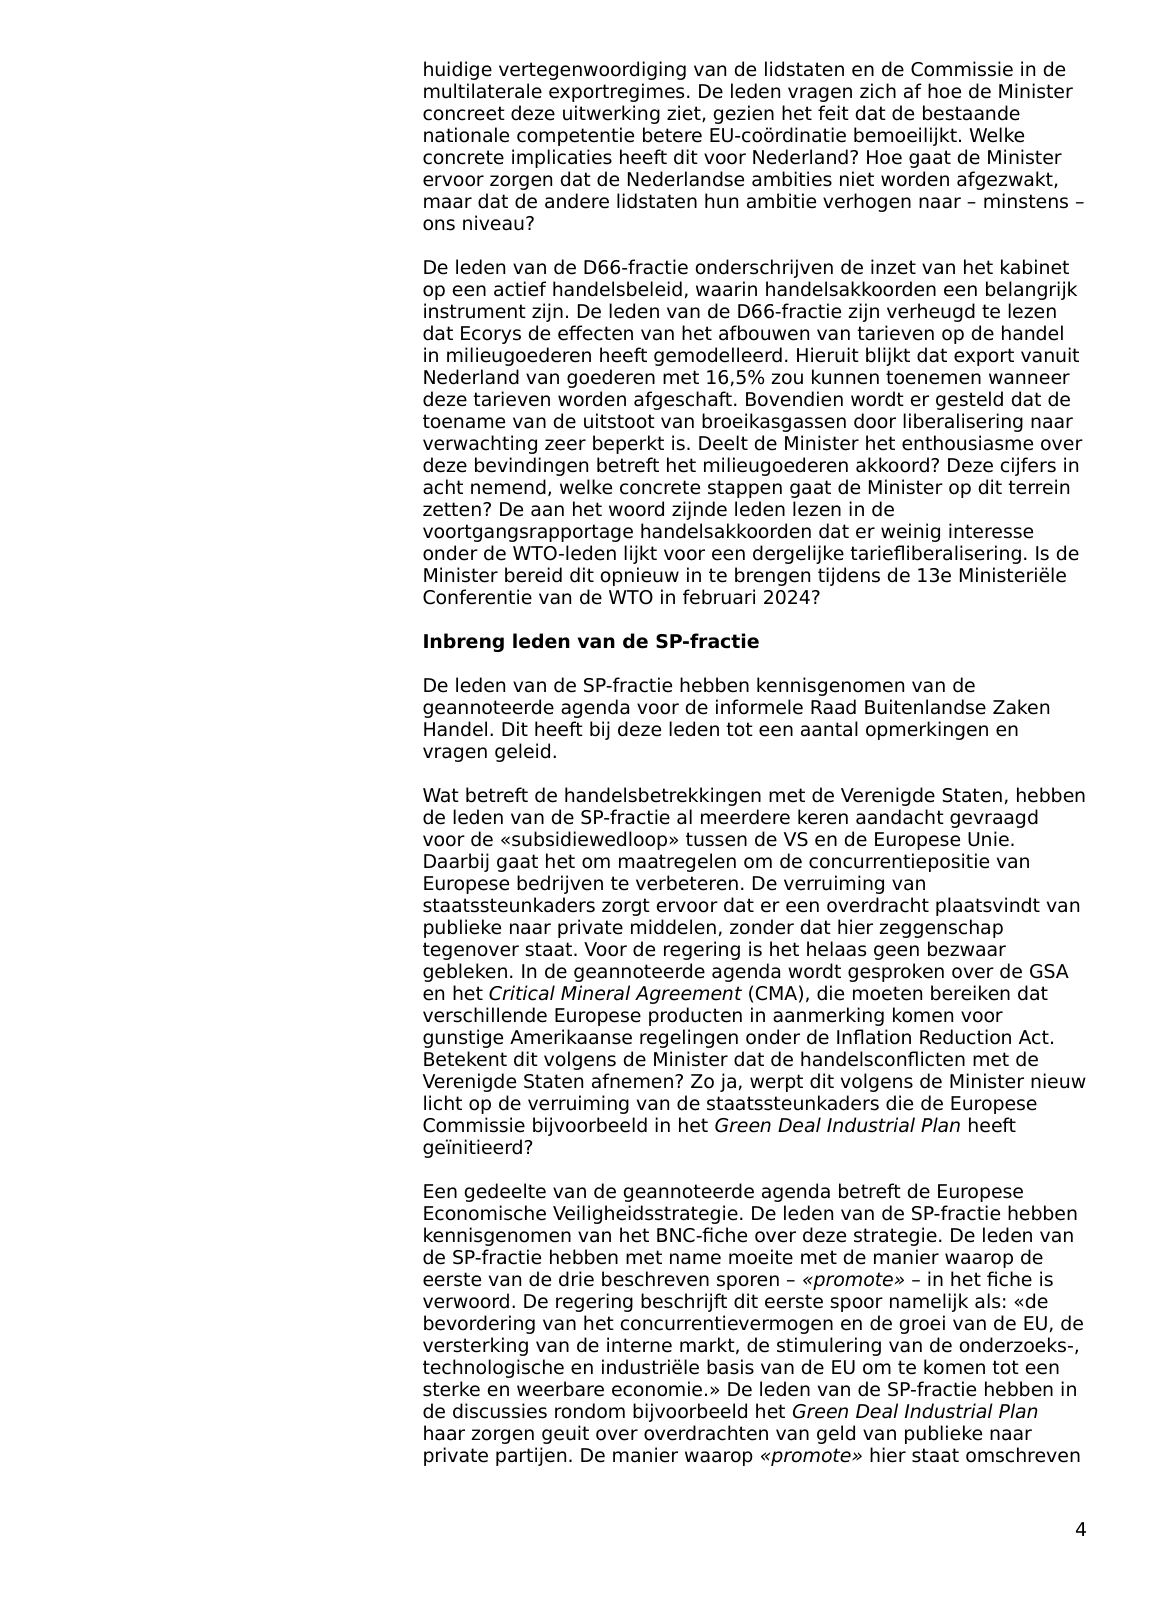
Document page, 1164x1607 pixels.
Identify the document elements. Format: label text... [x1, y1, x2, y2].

text huidige vertegenwoordiging van de lidstaten en de Commissie in de multilaterale exportregimes. De leden vragen zich af hoe de Minister concreet deze uitwerking ziet, gezien het feit dat de bestaande nationale competentie betere EU-coördinatie bemoeilijkt. Welke concrete implicaties heeft dit voor Nederland? Hoe gaat de Minister ervoor zorgen dat de Nederlandse ambities niet worden afgezwakt, maar dat de andere lidstaten hun ambitie verhogen naar – minstens – ons niveau? [422, 59, 1087, 235]
text Wat betreft de handelsbetrekkingen met de Verenigde Staten, hebben de leden van de SP-fractie al meerdere keren aandacht gevraagd voor de «subsidiewedloop» tussen de VS en de Europese Unie. Daarbij gaat het om maatregelen om de concurrentiepositie van Europese bedrijven te verbeteren. De verruiming van staatssteunkaders zorgt ervoor dat er een overdracht plaatsvindt van publieke naar private middelen, zonder dat hier zeggenschap tegenover staat. Voor de regering is het helaas geen bezwaar gebleken. In de geannoteerde agenda wordt gesproken over de GSA en het Critical Mineral Agreement (CMA), die moeten bereiken dat verschillende Europese producten in aanmerking komen voor gunstige Amerikaanse regelingen onder de Inflation Reduction Act. Betekent dit volgens de Minister dat de handelsconflicten met de Verenigde Staten afnemen? Zo ja, werpt dit volgens de Minister nieuw licht op de verruiming van de staatssteunkaders die de Europese Commissie bijvoorbeeld in het Green Deal Industrial Plan heeft geïnitieerd? [422, 785, 1087, 1159]
text De leden van de SP-fractie hebben kennisgenomen van de geannoteerde agenda voor de informele Raad Buitenlandse Zaken Handel. Dit heeft bij deze leden tot een aantal opmerkingen en vragen geleid. [422, 675, 1087, 763]
text De leden van de D66-fractie onderschrijven de inzet van het kabinet op een actief handelsbeleid, waarin handelsakkoorden een belangrijk instrument zijn. De leden van de D66-fractie zijn verheugd te lezen dat Ecorys de effecten van het afbouwen van tarieven op de handel in milieugoederen heeft gemodelleerd. Hieruit blijkt dat export vanuit Nederland van goederen met 16,5% zou kunnen toenemen wanneer deze tarieven worden afgeschaft. Bovendien wordt er gesteld dat de toename van de uitstoot van broeikasgassen door liberalisering naar verwachting zeer beperkt is. Deelt de Minister het enthousiasme over deze bevindingen betreft het milieugoederen akkoord? Deze cijfers in acht nemend, welke concrete stappen gaat de Minister op dit terrein zetten? De aan het woord zijnde leden lezen in de voortgangsrapportage handelsakkoorden dat er weinig interesse onder de WTO-leden lijkt voor een dergelijke tariefliberalisering. Is de Minister bereid dit opnieuw in te brengen tijdens de 13e Ministeriële Conferentie van de WTO in februari 2024? [422, 257, 1087, 609]
subtitle Inbreng leden van de SP-fractie [422, 631, 1087, 653]
text Een gedeelte van de geannoteerde agenda betreft de Europese Economische Veiligheidsstrategie. De leden van de SP-fractie hebben kennisgenomen van het BNC-fiche over deze strategie. De leden van de SP-fractie hebben met name moeite met de manier waarop de eerste van de drie beschreven sporen – «promote» – in het fiche is verwoord. De regering beschrijft dit eerste spoor namelijk als: «de bevordering van het concurrentievermogen en de groei van de EU, de versterking van de interne markt, de stimulering van de onderzoeks-, technologische en industriële basis van de EU om te komen tot een sterke en weerbare economie.» De leden van de SP-fractie hebben in de discussies rondom bijvoorbeeld het Green Deal Industrial Plan haar zorgen geuit over overdrachten van geld van publieke naar private partijen. De manier waarop «promote» hier staat omschreven [422, 1181, 1087, 1467]
